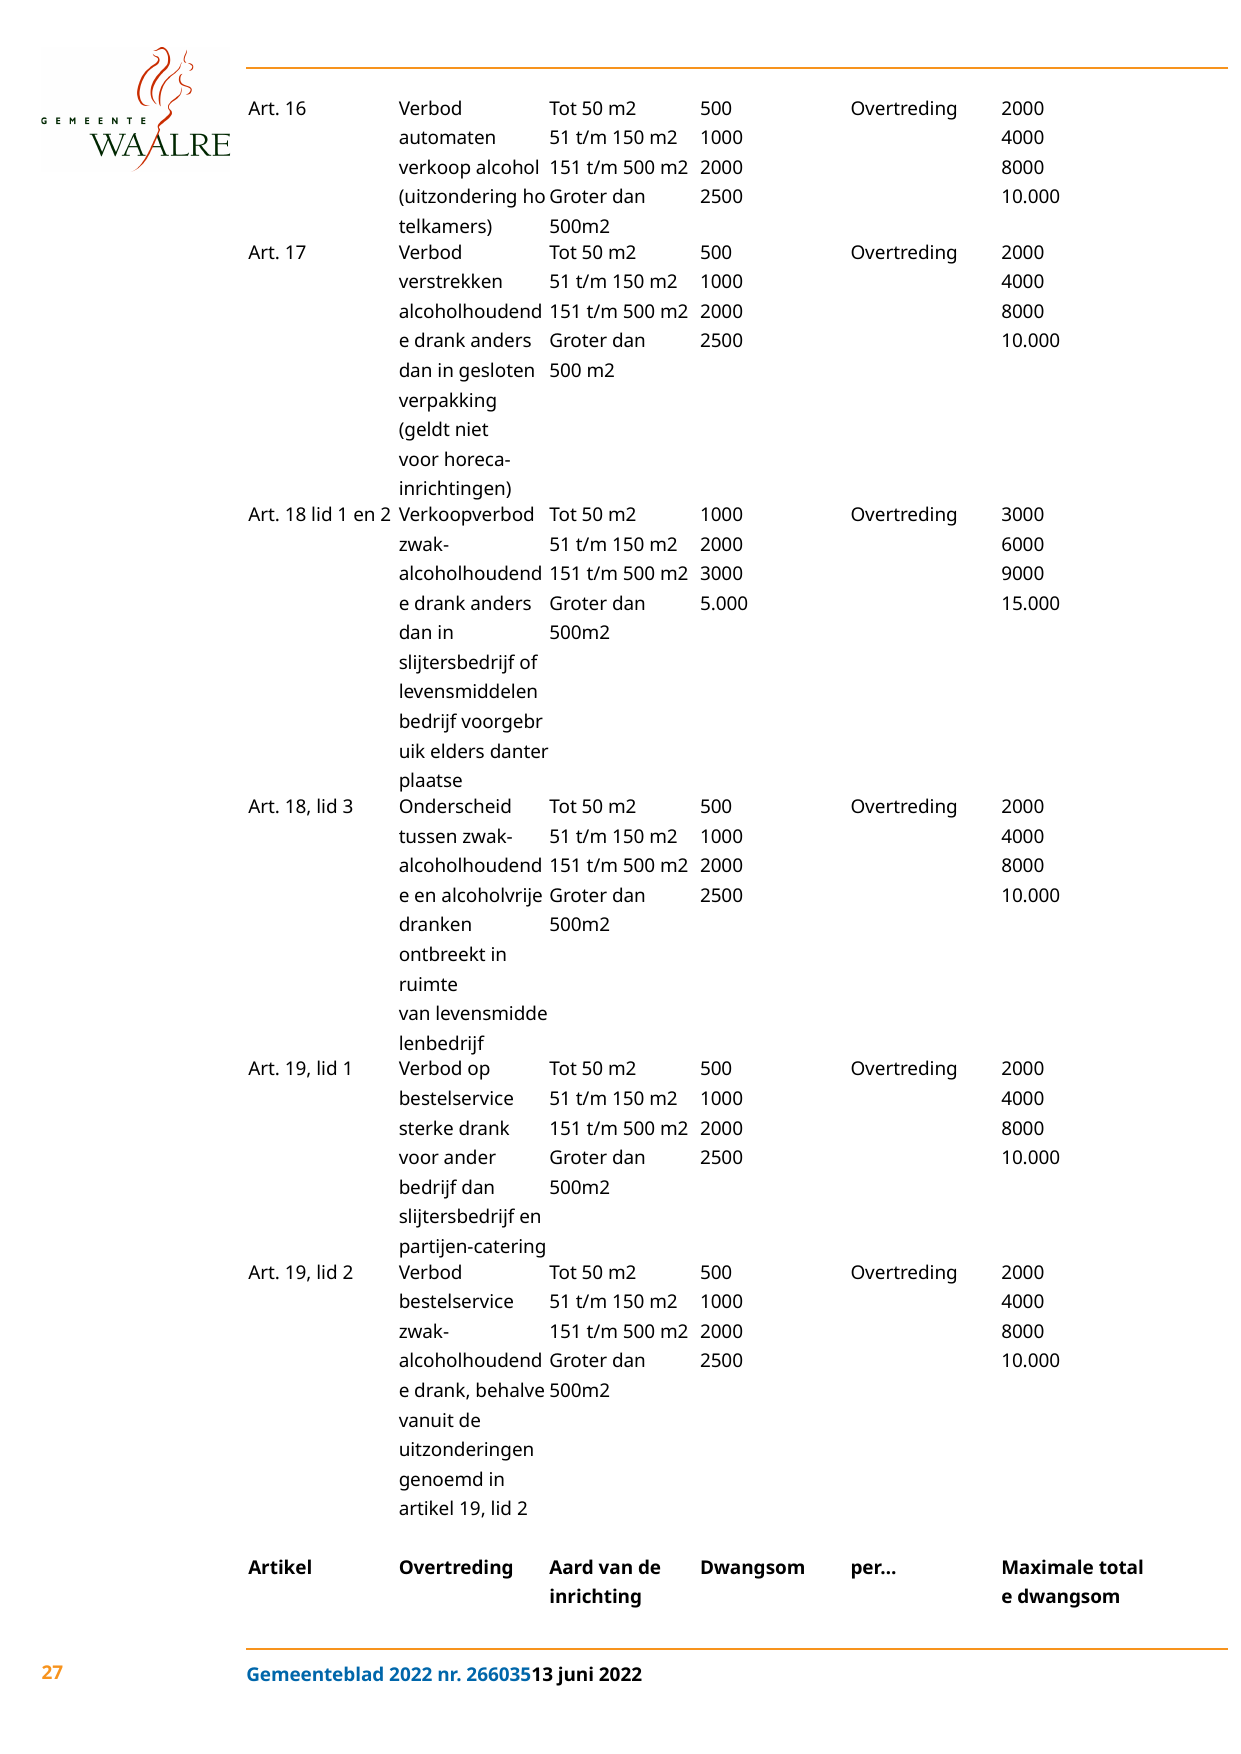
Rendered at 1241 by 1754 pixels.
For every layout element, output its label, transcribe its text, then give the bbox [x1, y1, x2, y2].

table_header Maximale totale dwangsom [1001, 1554, 1152, 1609]
table_cell Art. 17 [248, 239, 398, 501]
table_cell Tot 50 m2 51 t/m 150 m2 151 t/m 500 m2 Groter dan 500m2 [549, 793, 700, 1056]
table_header Overtreding [399, 1554, 549, 1609]
table_cell 500 1000 2000 2500 [700, 239, 850, 501]
table_cell Art. 18, lid 3 [248, 793, 398, 1056]
table_cell Verbod automaten verkoop alcohol (uitzondering hotelkamers) [399, 95, 549, 239]
table_cell 2000 4000 8000 10.000 [1001, 793, 1152, 1056]
table_cell Verbod verstrekken alcoholhoudende drank anders dan in gesloten verpakking (geldt niet voor horeca-inrichtingen) [399, 239, 549, 501]
table_cell Art. 16 [248, 95, 398, 239]
table_cell 3000 6000 9000 15.000 [1001, 501, 1152, 793]
table_cell Verbod bestelservice zwak-alcoholhoudende drank, behalve vanuit de uitzonderingen genoemd in artikel 19, lid 2 [399, 1259, 549, 1521]
table_cell 500 1000 2000 2500 [700, 1056, 850, 1259]
table_cell Overtreding [850, 95, 1001, 239]
table_cell Art. 18 lid 1 en 2 [248, 501, 398, 793]
table_cell 1000 2000 3000 5.000 [700, 501, 850, 793]
table_cell 2000 4000 8000 10.000 [1001, 1259, 1152, 1521]
table_cell Art. 19, lid 1 [248, 1056, 398, 1259]
table_cell Verkoopverbod zwak-alcoholhoudende drank anders dan in slijtersbedrijf of levensmiddelenbedrijf voorgebruik elders danter plaatse [399, 501, 549, 793]
table_header Artikel [248, 1554, 398, 1609]
table_cell 2000 4000 8000 10.000 [1001, 95, 1152, 239]
picture [41, 47, 231, 172]
table_header per… [850, 1554, 1001, 1609]
table_header Aard van de inrichting [549, 1554, 700, 1609]
table_cell Tot 50 m2 51 t/m 150 m2 151 t/m 500 m2 Groter dan 500m2 [549, 95, 700, 239]
table_cell Overtreding [850, 239, 1001, 501]
table_cell Overtreding [850, 793, 1001, 1056]
table_cell 500 1000 2000 2500 [700, 1259, 850, 1521]
table_cell 500 1000 2000 2500 [700, 95, 850, 239]
table_cell 2000 4000 8000 10.000 [1001, 239, 1152, 501]
table_cell Tot 50 m2 51 t/m 150 m2 151 t/m 500 m2 Groter dan 500m2 [549, 1056, 700, 1259]
table_cell Onderscheid tussen zwak-alcoholhoudende en alcoholvrije dranken ontbreekt in ruimte van levensmiddelenbedrijf [399, 793, 549, 1056]
table_cell 500 1000 2000 2500 [700, 793, 850, 1056]
table_cell Overtreding [850, 501, 1001, 793]
table_header Dwangsom [700, 1554, 850, 1609]
table_cell Verbod op bestelservice sterke drank voor ander bedrijf dan slijtersbedrijf en partijen-catering [399, 1056, 549, 1259]
table_cell Tot 50 m2 51 t/m 150 m2 151 t/m 500 m2 Groter dan 500m2 [549, 501, 700, 793]
table_cell Tot 50 m2 51 t/m 150 m2 151 t/m 500 m2 Groter dan 500m2 [549, 1259, 700, 1521]
table_cell 2000 4000 8000 10.000 [1001, 1056, 1152, 1259]
table_cell Overtreding [850, 1259, 1001, 1521]
table_cell Overtreding [850, 1056, 1001, 1259]
table_cell Tot 50 m2 51 t/m 150 m2 151 t/m 500 m2 Groter dan 500 m2 [549, 239, 700, 501]
table_cell Art. 19, lid 2 [248, 1259, 398, 1521]
